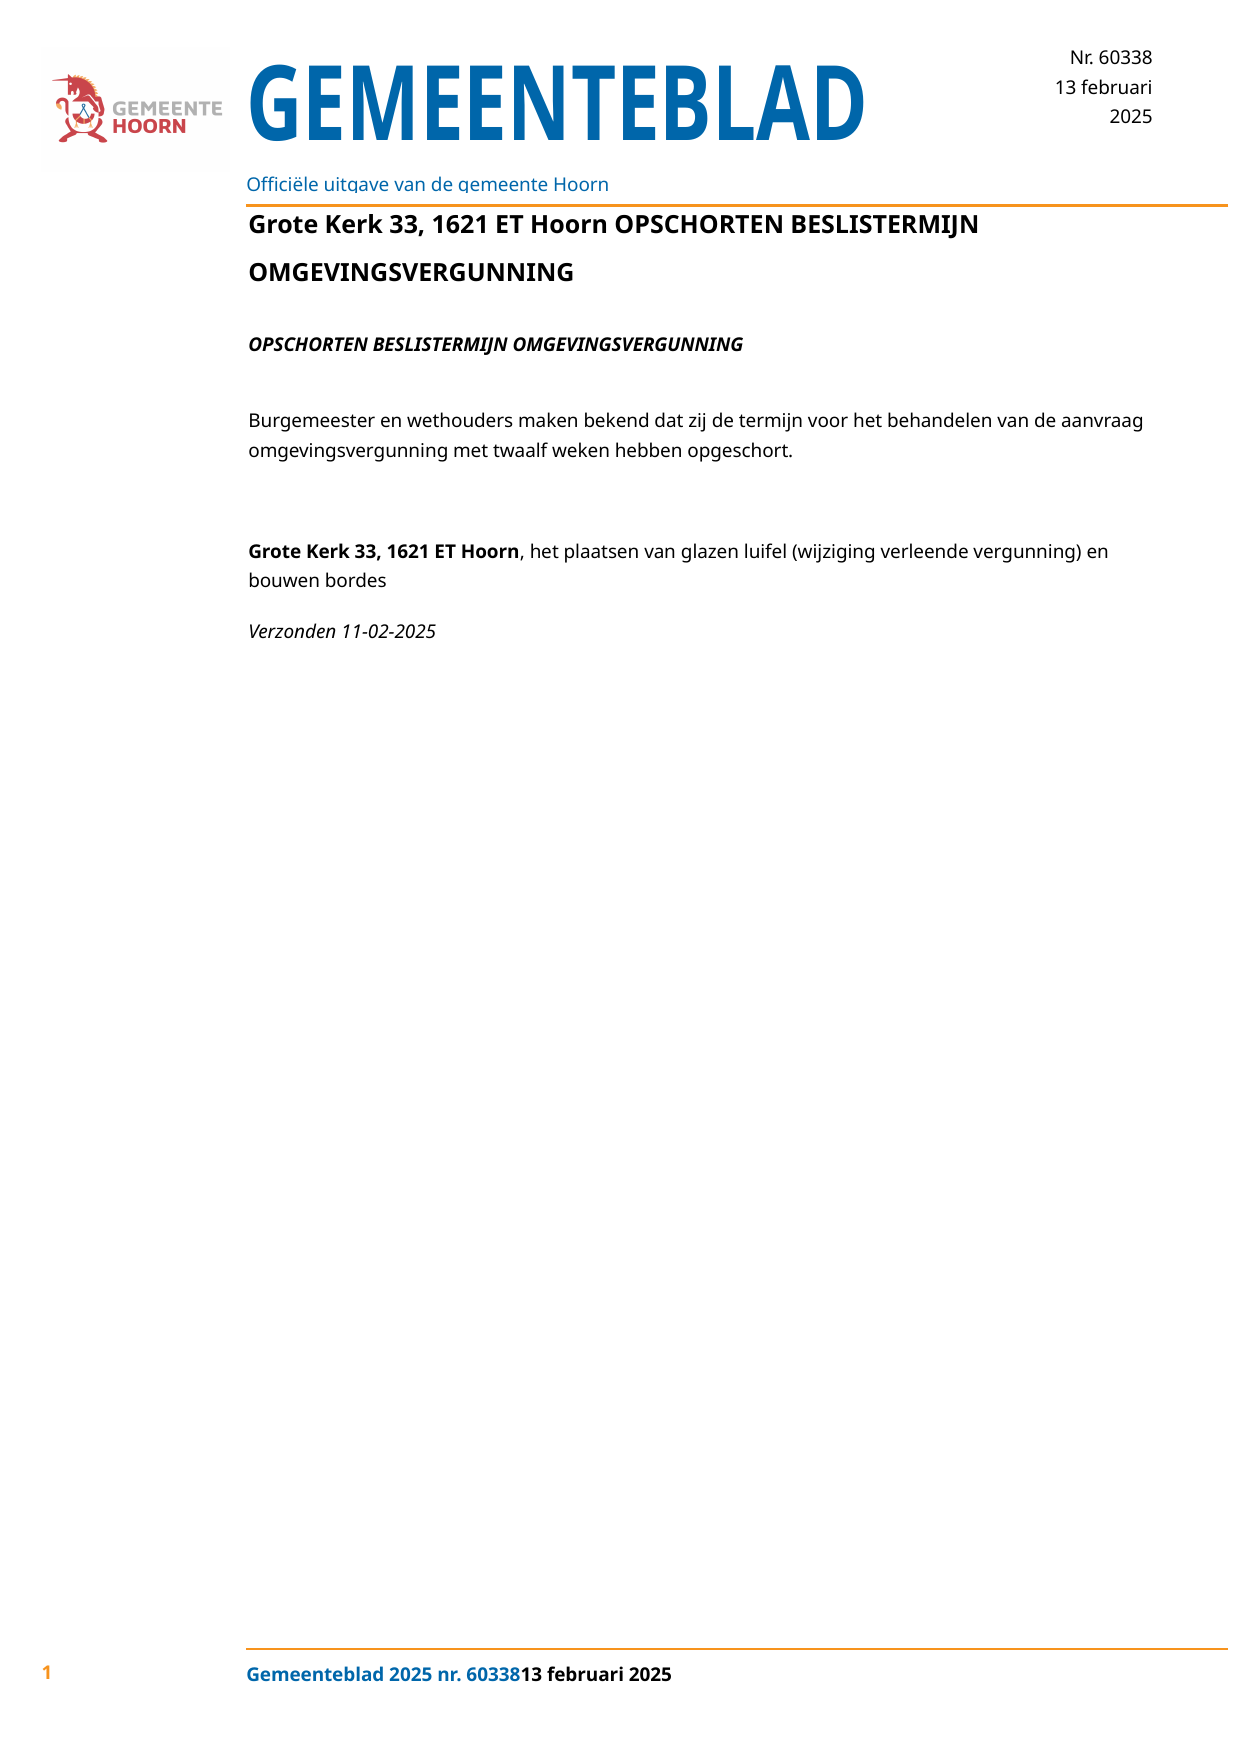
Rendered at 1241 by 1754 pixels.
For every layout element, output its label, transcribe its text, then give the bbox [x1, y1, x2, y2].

text Verzonden 11-02-2025 [248, 618, 1152, 644]
text Grote Kerk 33, 1621 ET Hoorn, het plaatsen van glazen luifel (wijziging verleende vergunning) en bouwen bordes [248, 538, 1152, 593]
text Burgemeester en wethouders maken bekend dat zij de termijn voor het behandelen van de aanvraag omgevingsvergunning met twaalf weken hebben opgeschort. [248, 408, 1152, 463]
picture [41, 47, 231, 172]
text Grote Kerk 33, 1621 ET Hoorn OPSCHORTEN BESLISTERMIJN OMGEVINGSVERGUNNING [248, 207, 1152, 288]
text OPSCHORTEN BESLISTERMIJN OMGEVINGSVERGUNNING [248, 331, 1152, 357]
